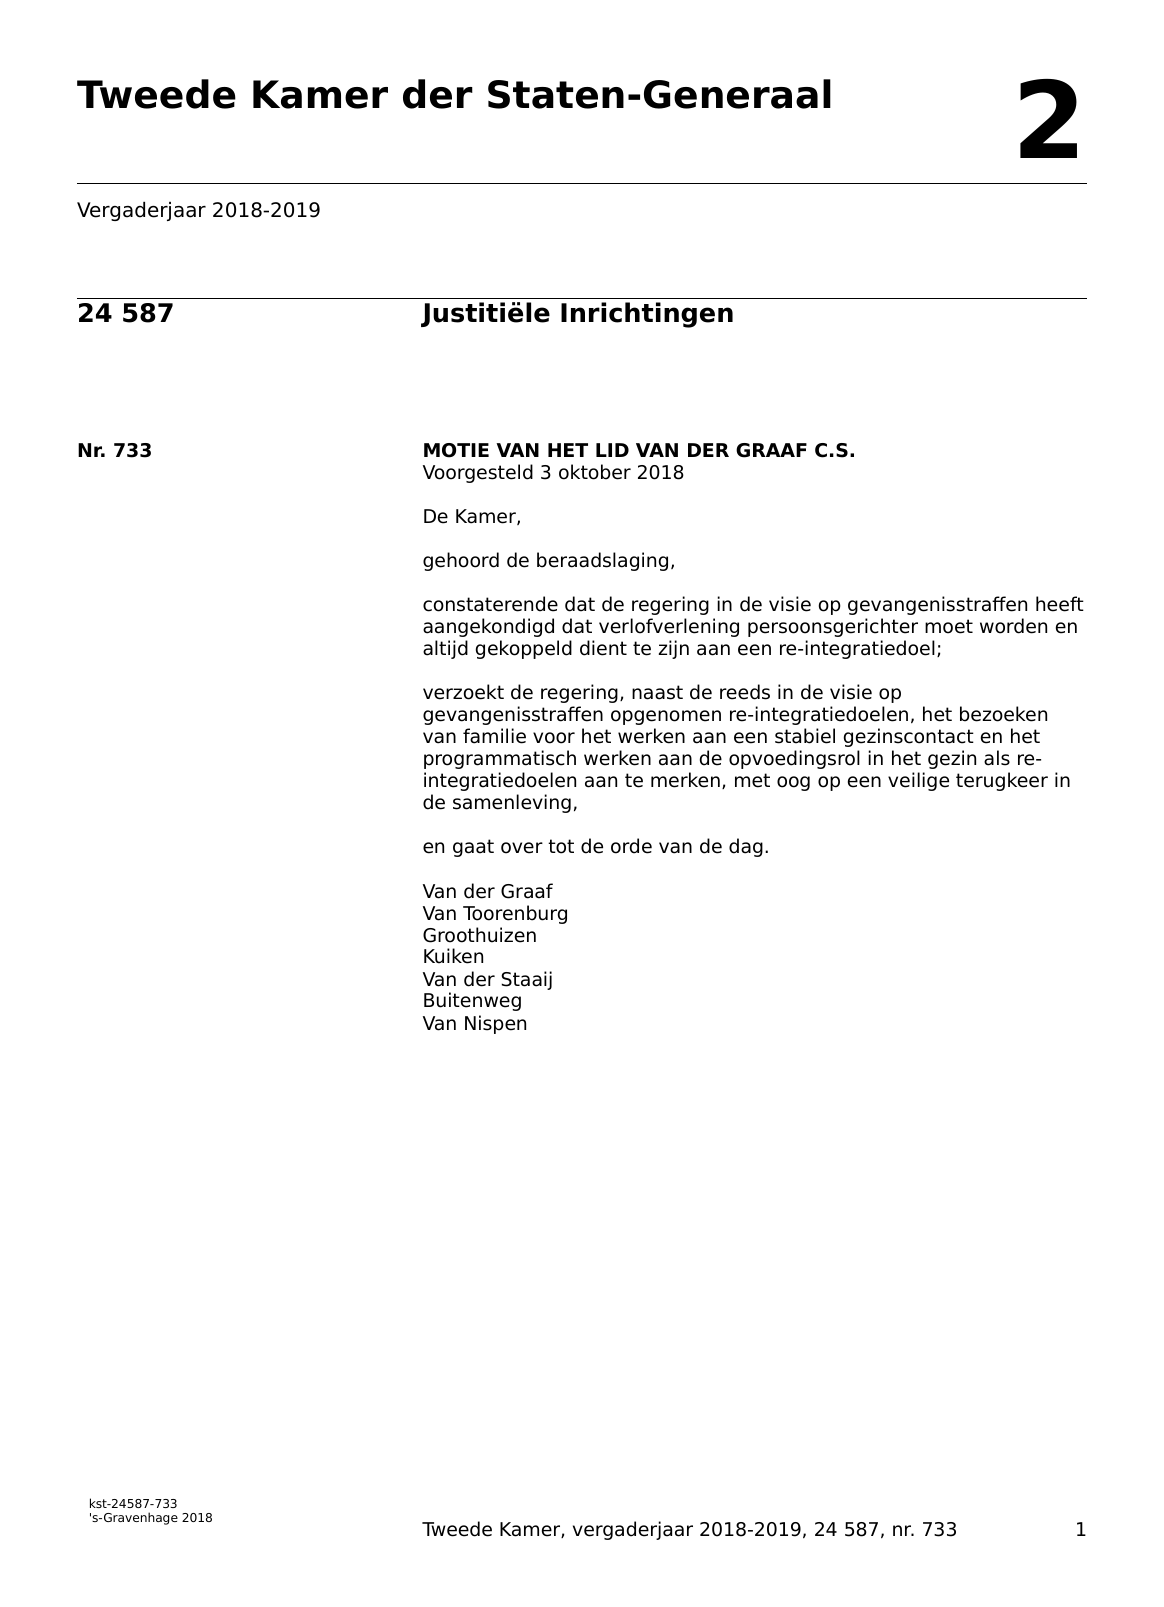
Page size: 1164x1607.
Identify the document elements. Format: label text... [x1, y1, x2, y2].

text De Kamer, [422, 506, 1087, 528]
text en gaat over tot de orde van de dag. [422, 836, 1087, 858]
subtitle 24 587 Justitiële Inrichtingen [77, 299, 1087, 329]
text Groothuizen [422, 924, 1087, 946]
table_header 2 [886, 59, 1087, 183]
text Van Nispen [422, 1012, 1087, 1034]
text Van der Graaf [422, 881, 1087, 902]
text Van der Staaij [422, 968, 1087, 990]
text gehoord de beraadslaging, [422, 550, 1087, 572]
text Van Toorenburg [422, 902, 1087, 924]
table_cell Vergaderjaar 2018-2019 [77, 184, 1087, 298]
text Buitenweg [422, 990, 1087, 1012]
text constaterende dat de regering in de visie op gevangenisstraffen heeft aangekondigd dat verlofverlening persoonsgerichter moet worden en altijd gekoppeld dient te zijn aan een re-integratiedoel; [422, 594, 1087, 660]
text Kuiken [422, 946, 1087, 968]
subtitle Nr. 733 MOTIE VAN HET LID VAN DER GRAAF C.S. [77, 440, 1087, 462]
text Voorgesteld 3 oktober 2018 [422, 462, 1087, 484]
text kst-24587-733 [88, 1497, 323, 1511]
text 's-Gravenhage 2018 [88, 1511, 323, 1525]
table_header Tweede Kamer der Staten-Generaal [77, 59, 886, 183]
text verzoekt de regering, naast de reeds in de visie op gevangenisstraffen opgenomen re-integratiedoelen, het bezoeken van familie voor het werken aan een stabiel gezinscontact en het programmatisch werken aan de opvoedingsrol in het gezin als re-integratiedoelen aan te merken, met oog op een veilige terugkeer in de samenleving, [422, 682, 1087, 814]
